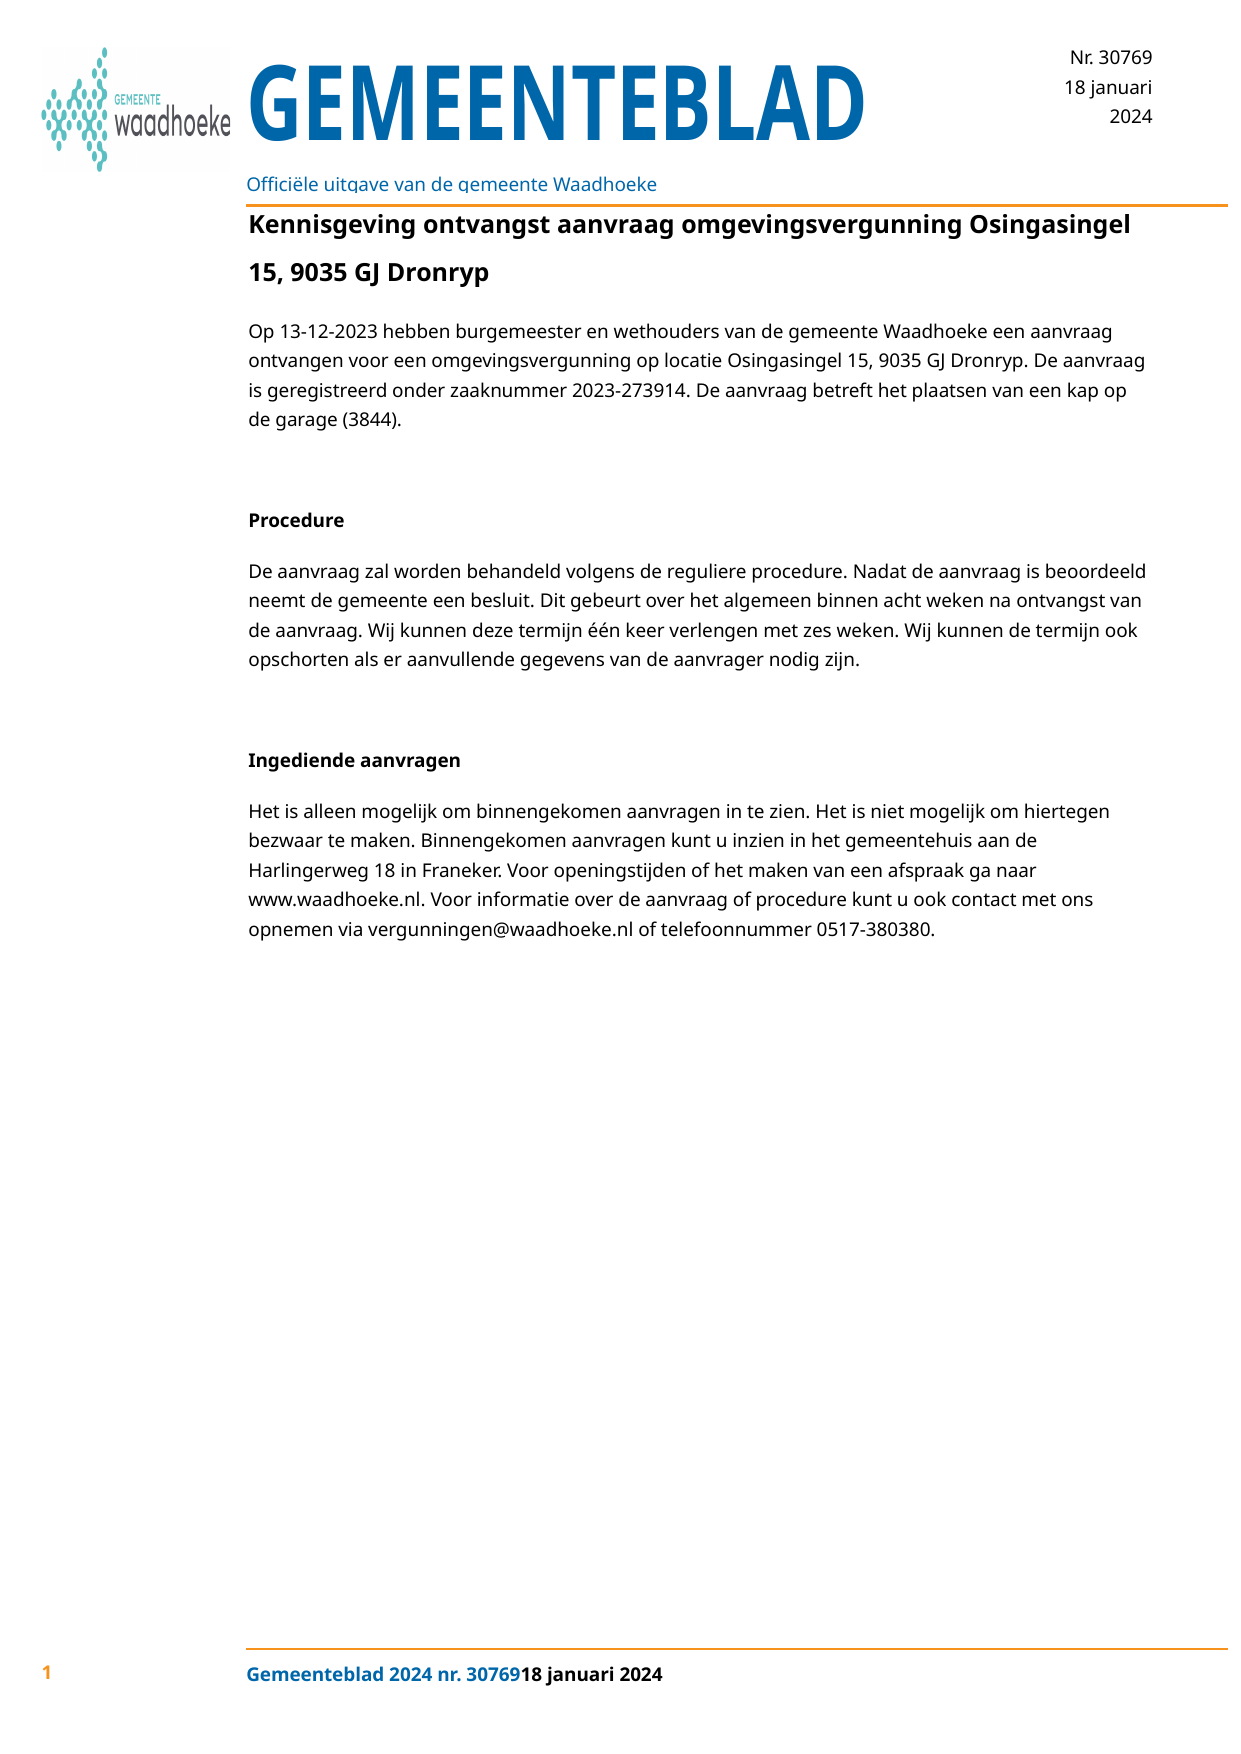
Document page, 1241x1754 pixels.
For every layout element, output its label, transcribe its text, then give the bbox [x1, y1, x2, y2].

text Kennisgeving ontvangst aanvraag omgevingsvergunning Osingasingel 15, 9035 GJ Dronryp [248, 207, 1152, 288]
picture [41, 47, 231, 172]
text Op 13-12-2023 hebben burgemeester en wethouders van de gemeente Waadhoeke een aanvraag ontvangen voor een omgevingsvergunning op locatie Osingasingel 15, 9035 GJ Dronryp. De aanvraag is geregistreerd onder zaaknummer 2023-273914. De aanvraag betreft het plaatsen van een kap op de garage (3844). [248, 318, 1152, 432]
text Ingediende aanvragen [248, 747, 1152, 773]
text De aanvraag zal worden behandeld volgens de reguliere procedure. Nadat de aanvraag is beoordeeld neemt de gemeente een besluit. Dit gebeurt over het algemeen binnen acht weken na ontvangst van de aanvraag. Wij kunnen deze termijn één keer verlengen met zes weken. Wij kunnen de termijn ook opschorten als er aanvullende gegevens van de aanvrager nodig zijn. [248, 558, 1152, 672]
text Procedure [248, 507, 1152, 533]
text Het is alleen mogelijk om binnengekomen aanvragen in te zien. Het is niet mogelijk om hiertegen bezwaar te maken. Binnengekomen aanvragen kunt u inzien in het gemeentehuis aan de Harlingerweg 18 in Franeker. Voor openingstijden of het maken van een afspraak ga naar www.waadhoeke.nl. Voor informatie over de aanvraag of procedure kunt u ook contact met ons opnemen via vergunningen@waadhoeke.nl of telefoonnummer 0517-380380. [248, 798, 1152, 942]
